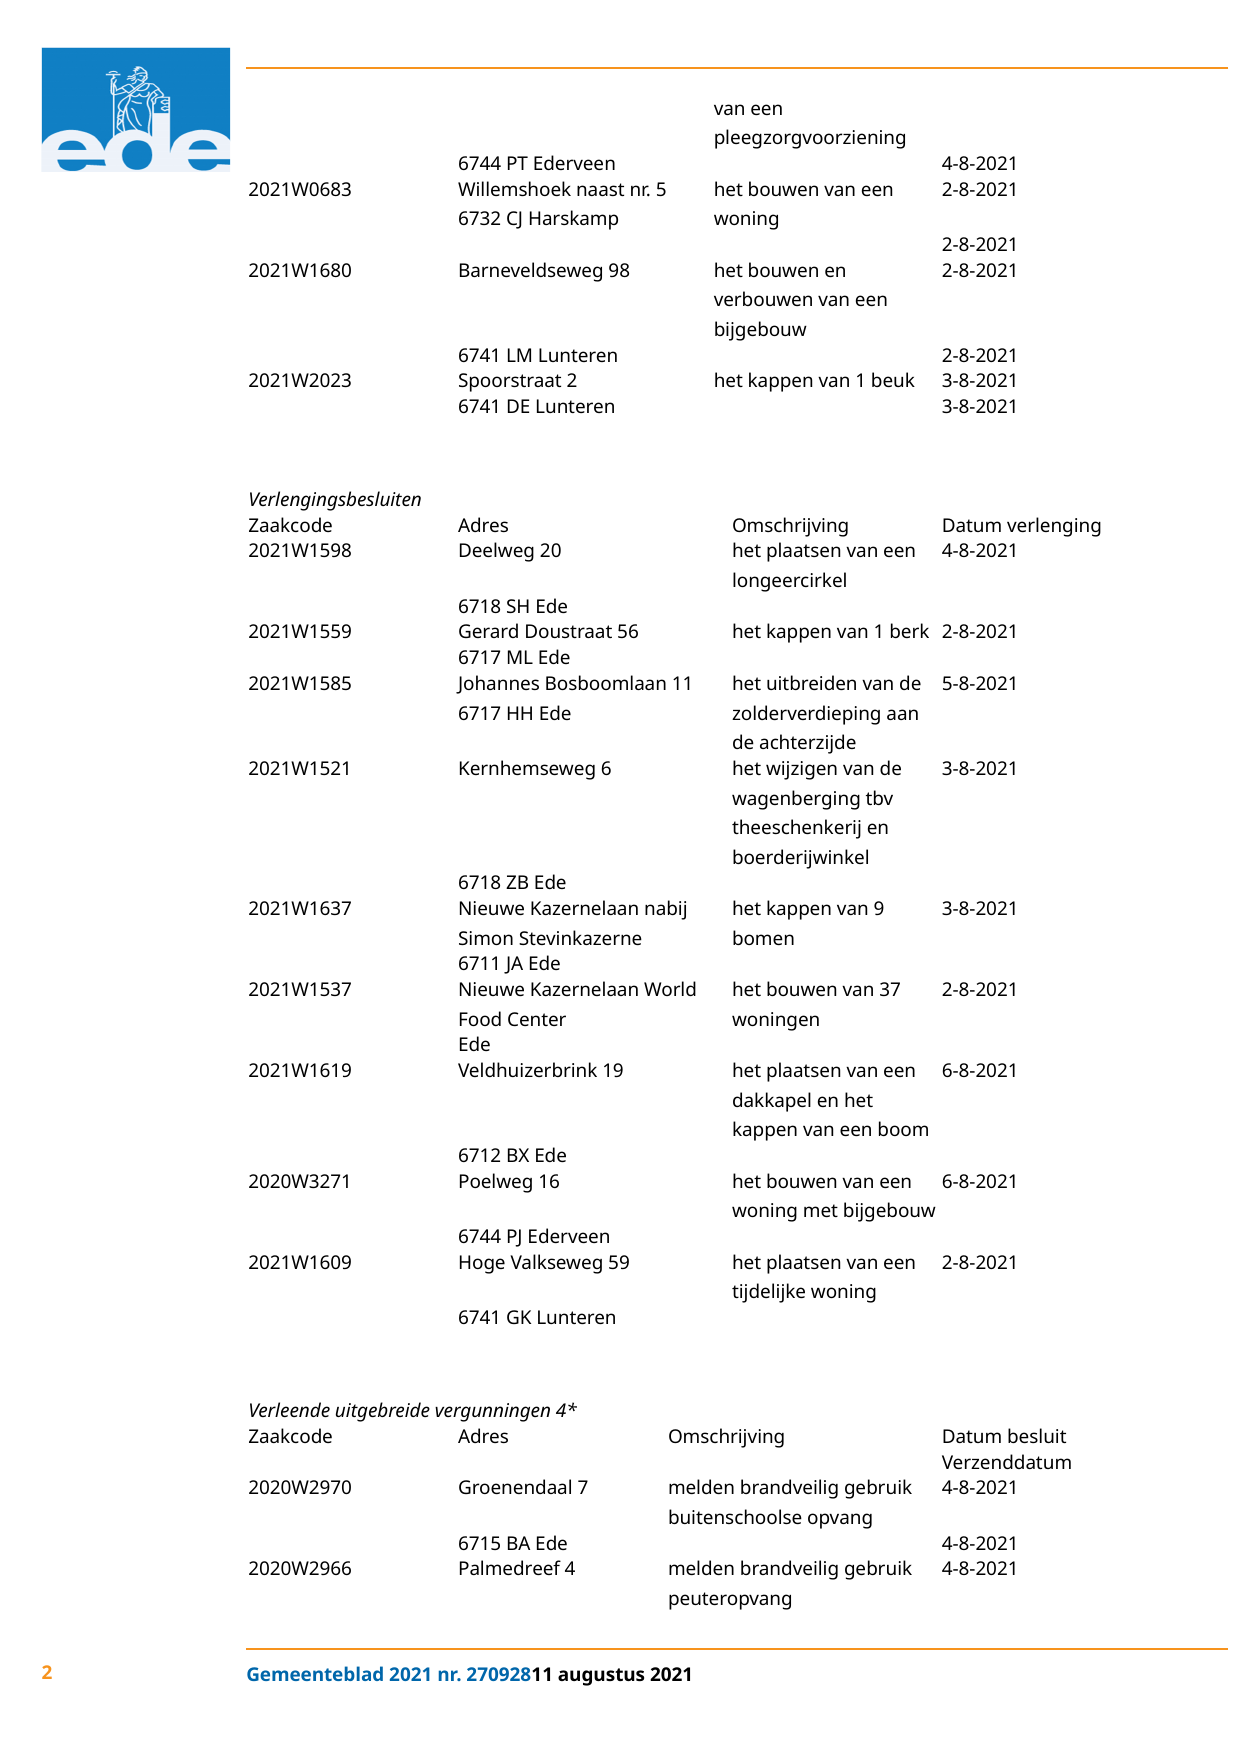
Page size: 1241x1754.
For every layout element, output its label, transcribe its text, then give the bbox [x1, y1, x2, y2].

table_cell [248, 342, 458, 367]
table_cell 6715 BA Ede [458, 1530, 668, 1556]
table_cell [668, 1449, 942, 1474]
table_cell [732, 1032, 942, 1057]
table_cell Groenendaal 7 [458, 1475, 668, 1530]
table_cell 3-8-2021 [942, 895, 1152, 951]
table_cell [248, 1223, 458, 1249]
table_header Zaakcode [248, 1423, 458, 1449]
table_cell melden brandveilig gebruik peuteropvang [668, 1556, 942, 1611]
table_cell 6717 ML Ede [458, 645, 732, 670]
table_cell 3-8-2021 [942, 368, 1152, 393]
table_cell [668, 1530, 942, 1556]
table_cell [248, 870, 458, 895]
table_cell Veldhuizerbrink 19 [458, 1058, 732, 1142]
table_cell [248, 1304, 458, 1330]
table_cell Poelweg 16 [458, 1168, 732, 1223]
table_cell 2021W0683 [248, 176, 458, 231]
table_cell [714, 231, 942, 257]
table_header Datum besluit [942, 1423, 1152, 1449]
table_cell [248, 951, 458, 976]
table_cell 6711 JA Ede [458, 951, 732, 976]
table_cell [714, 342, 942, 367]
table_cell 6741 DE Lunteren [458, 393, 713, 419]
table_cell [942, 1032, 1152, 1057]
table_cell 2020W3271 [248, 1168, 458, 1223]
table_cell [248, 95, 458, 150]
table_cell van een pleegzorgvoorziening [714, 95, 942, 150]
table_cell 2020W2966 [248, 1556, 458, 1611]
table_cell 6744 PJ Ederveen [458, 1223, 732, 1249]
table_cell [248, 393, 458, 419]
table_cell [248, 231, 458, 257]
table_cell [458, 1449, 668, 1474]
table_cell [942, 1223, 1152, 1249]
table_cell [248, 645, 458, 670]
table_cell [248, 593, 458, 619]
table_cell het plaatsen van een tijdelijke woning [732, 1249, 942, 1304]
table_cell [732, 1304, 942, 1330]
table_header Omschrijving [668, 1423, 942, 1449]
table_cell 2-8-2021 [942, 976, 1152, 1032]
table_cell 6718 SH Ede [458, 593, 732, 619]
table_cell [248, 1142, 458, 1168]
table_cell [942, 95, 1152, 150]
table_cell 2021W1609 [248, 1249, 458, 1304]
table_cell 2-8-2021 [942, 257, 1152, 342]
table_cell [732, 951, 942, 976]
table_cell 6741 LM Lunteren [458, 342, 713, 367]
table_cell het bouwen en verbouwen van een bijgebouw [714, 257, 942, 342]
text Verlengingsbesluiten [248, 486, 1152, 512]
table_cell 2020W2970 [248, 1475, 458, 1530]
table_cell [248, 1530, 458, 1556]
table_cell 6744 PT Ederveen [458, 150, 713, 176]
table_cell [942, 1304, 1152, 1330]
table_header Adres [458, 512, 732, 538]
table_cell Spoorstraat 2 [458, 368, 713, 393]
table_cell [714, 393, 942, 419]
table_cell [942, 1142, 1152, 1168]
table_cell 4-8-2021 [942, 150, 1152, 176]
table_cell 4-8-2021 [942, 538, 1152, 593]
table_cell [942, 645, 1152, 670]
table_cell [732, 870, 942, 895]
table_cell [248, 1449, 458, 1474]
table_cell [248, 1032, 458, 1057]
table_cell [942, 870, 1152, 895]
table_cell het kappen van 1 berk [732, 619, 942, 644]
table_cell 3-8-2021 [942, 755, 1152, 869]
table_cell 2021W1637 [248, 895, 458, 951]
table_cell [732, 1142, 942, 1168]
table_cell 2021W1598 [248, 538, 458, 593]
table_cell 2-8-2021 [942, 176, 1152, 231]
table_cell 2021W1537 [248, 976, 458, 1032]
table_cell 6741 GK Lunteren [458, 1304, 732, 1330]
table_cell Nieuwe Kazernelaan nabij Simon Stevinkazerne [458, 895, 732, 951]
table_cell 6-8-2021 [942, 1168, 1152, 1223]
table_header Zaakcode [248, 512, 458, 538]
table_cell Gerard Doustraat 56 [458, 619, 732, 644]
table_cell het bouwen van een woning met bijgebouw [732, 1168, 942, 1223]
table_cell 5-8-2021 [942, 670, 1152, 755]
table_header Datum verlenging [942, 512, 1152, 538]
text Verleende uitgebreide vergunningen 4* [248, 1397, 1152, 1423]
table_cell 2021W1559 [248, 619, 458, 644]
table_cell [714, 150, 942, 176]
table_cell 2021W1619 [248, 1058, 458, 1142]
table_cell het wijzigen van de wagenberging tbv theeschenkerij en boerderijwinkel [732, 755, 942, 869]
table_cell Hoge Valkseweg 59 [458, 1249, 732, 1304]
table_cell 3-8-2021 [942, 393, 1152, 419]
table_cell [942, 593, 1152, 619]
table_cell 2021W1680 [248, 257, 458, 342]
table_cell [458, 95, 713, 150]
table_cell het uitbreiden van de zolderverdieping aan de achterzijde [732, 670, 942, 755]
table_cell het bouwen van 37 woningen [732, 976, 942, 1032]
table_cell het plaatsen van een dakkapel en het kappen van een boom [732, 1058, 942, 1142]
table_cell Deelweg 20 [458, 538, 732, 593]
table_header Adres [458, 1423, 668, 1449]
table_cell 2021W1585 [248, 670, 458, 755]
table_cell 6-8-2021 [942, 1058, 1152, 1142]
table_cell 2-8-2021 [942, 231, 1152, 257]
table_cell het kappen van 9 bomen [732, 895, 942, 951]
picture [41, 47, 231, 172]
table_cell het plaatsen van een longeercirkel [732, 538, 942, 593]
table_cell 4-8-2021 [942, 1475, 1152, 1530]
table_cell het bouwen van een woning [714, 176, 942, 231]
table_cell 6712 BX Ede [458, 1142, 732, 1168]
table_cell [732, 593, 942, 619]
table_cell Barneveldseweg 98 [458, 257, 713, 342]
table_cell Palmedreef 4 [458, 1556, 668, 1611]
table_cell Kernhemseweg 6 [458, 755, 732, 869]
table_cell melden brandveilig gebruik buitenschoolse opvang [668, 1475, 942, 1530]
table_cell Verzenddatum [942, 1449, 1152, 1474]
table_cell 2-8-2021 [942, 342, 1152, 367]
table_cell 4-8-2021 [942, 1530, 1152, 1556]
table_cell [732, 645, 942, 670]
table_cell Nieuwe Kazernelaan World Food Center [458, 976, 732, 1032]
table_cell 2021W2023 [248, 368, 458, 393]
table_cell 4-8-2021 [942, 1556, 1152, 1611]
table_cell [942, 951, 1152, 976]
table_cell Willemshoek naast nr. 5 6732 CJ Harskamp [458, 176, 713, 231]
table_header Omschrijving [732, 512, 942, 538]
table_cell 2-8-2021 [942, 1249, 1152, 1304]
table_cell 2021W1521 [248, 755, 458, 869]
table_cell 2-8-2021 [942, 619, 1152, 644]
table_cell [248, 150, 458, 176]
table_cell 6718 ZB Ede [458, 870, 732, 895]
table_cell het kappen van 1 beuk [714, 368, 942, 393]
table_cell [458, 231, 713, 257]
table_cell Ede [458, 1032, 732, 1057]
table_cell [732, 1223, 942, 1249]
table_cell Johannes Bosboomlaan 11 6717 HH Ede [458, 670, 732, 755]
